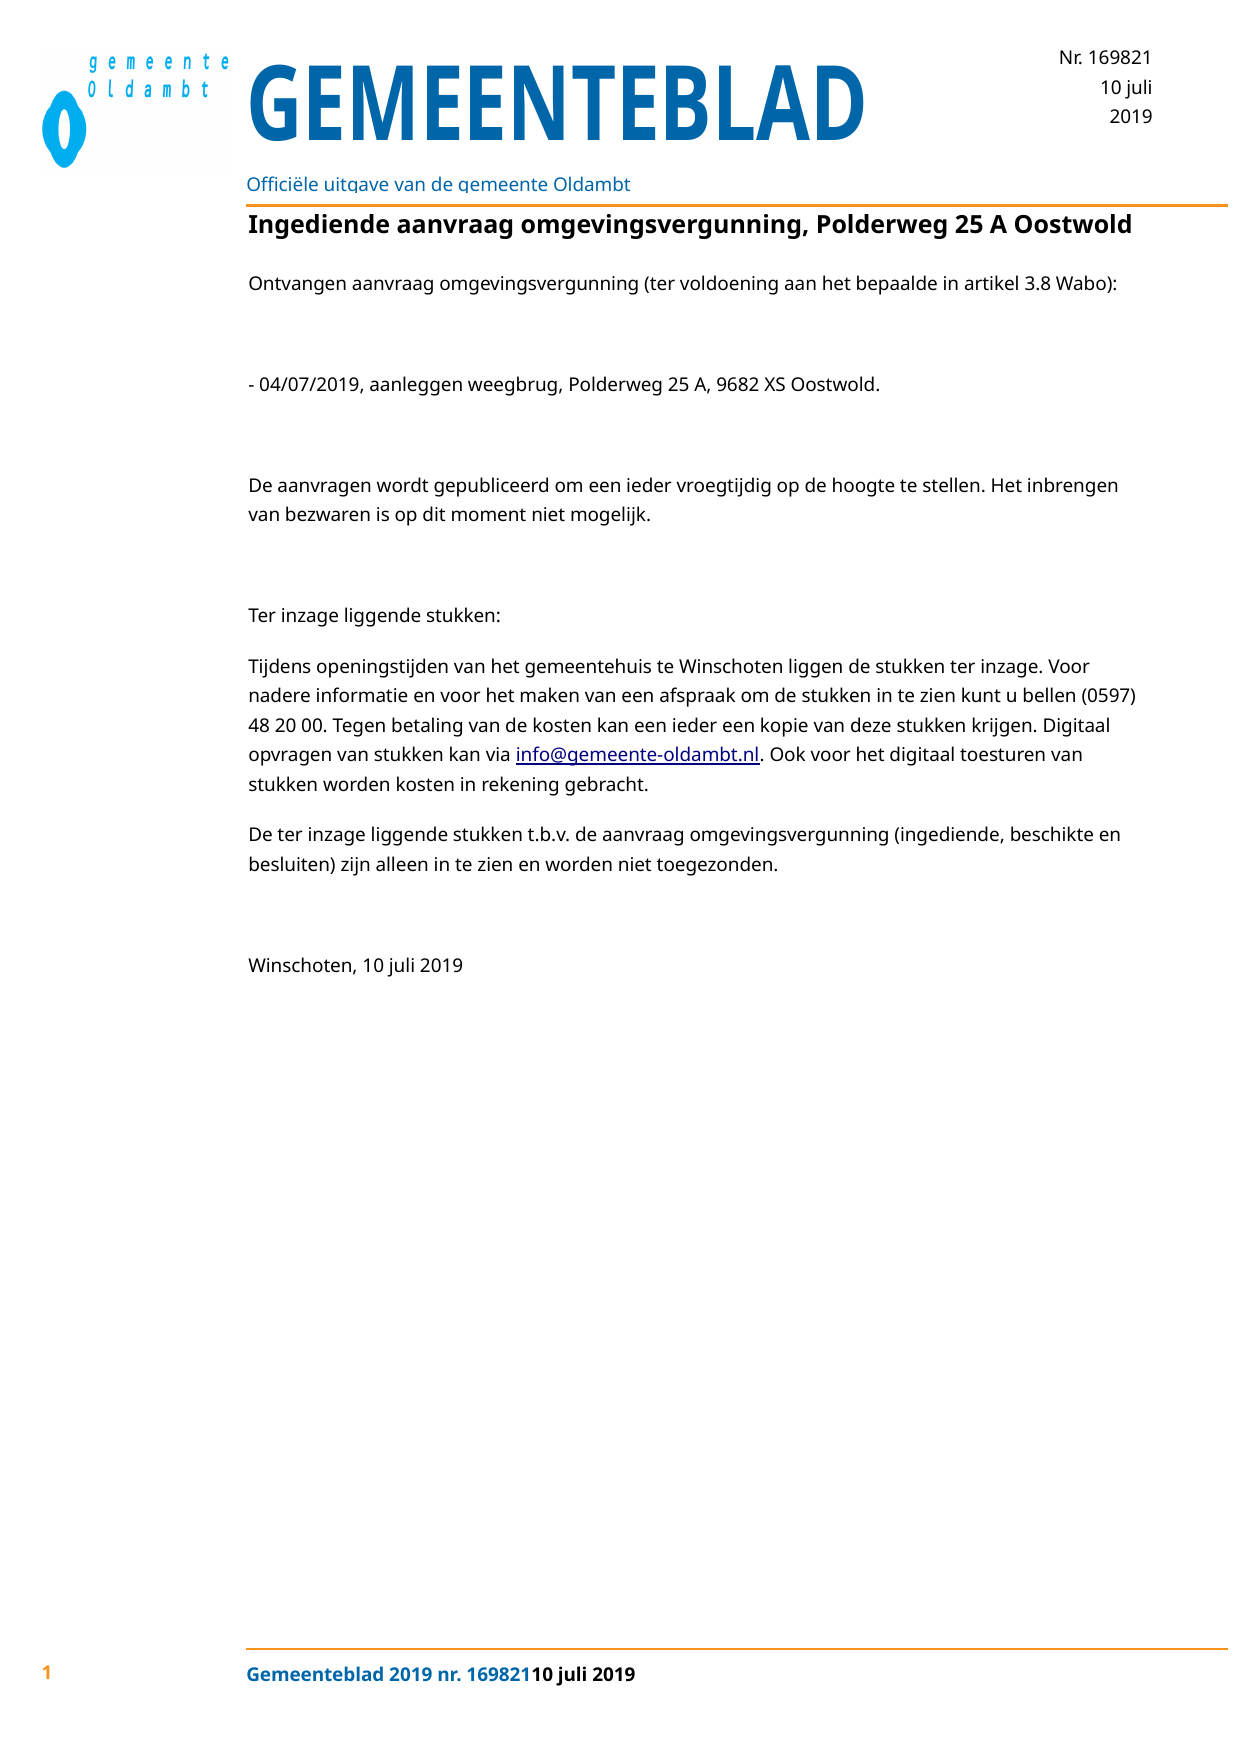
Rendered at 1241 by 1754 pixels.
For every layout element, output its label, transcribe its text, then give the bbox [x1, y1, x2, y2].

text De ter inzage liggende stukken t.b.v. de aanvraag omgevingsvergunning (ingediende, beschikte en besluiten) zijn alleen in te zien en worden niet toegezonden. [248, 822, 1152, 877]
picture [41, 47, 231, 172]
text De aanvragen wordt gepubliceerd om een ieder vroegtijdig op de hoogte te stellen. Het inbrengen van bezwaren is op dit moment niet mogelijk. [248, 472, 1152, 527]
text Ontvangen aanvraag omgevingsvergunning (ter voldoening aan het bepaalde in artikel 3.8 Wabo): [248, 270, 1152, 296]
text Tijdens openingstijden van het gemeentehuis te Winschoten liggen de stukken ter inzage. Voor nadere informatie en voor het maken van een afspraak om de stukken in te zien kunt u bellen (0597) 48 20 00. Tegen betaling van de kosten kan een ieder een kopie van deze stukken krijgen. Digitaal opvragen van stukken kan via info@gemeente-oldambt.nl. Ook voor het digitaal toesturen van stukken worden kosten in rekening gebracht. [248, 653, 1152, 797]
text Ingediende aanvraag omgevingsvergunning, Polderweg 25 A Oostwold [248, 207, 1152, 241]
text - 04/07/2019, aanleggen weegbrug, Polderweg 25 A, 9682 XS Oostwold. [248, 371, 1152, 397]
text Ter inzage liggende stukken: [248, 602, 1152, 628]
text Winschoten, 10 juli 2019 [248, 952, 1152, 978]
